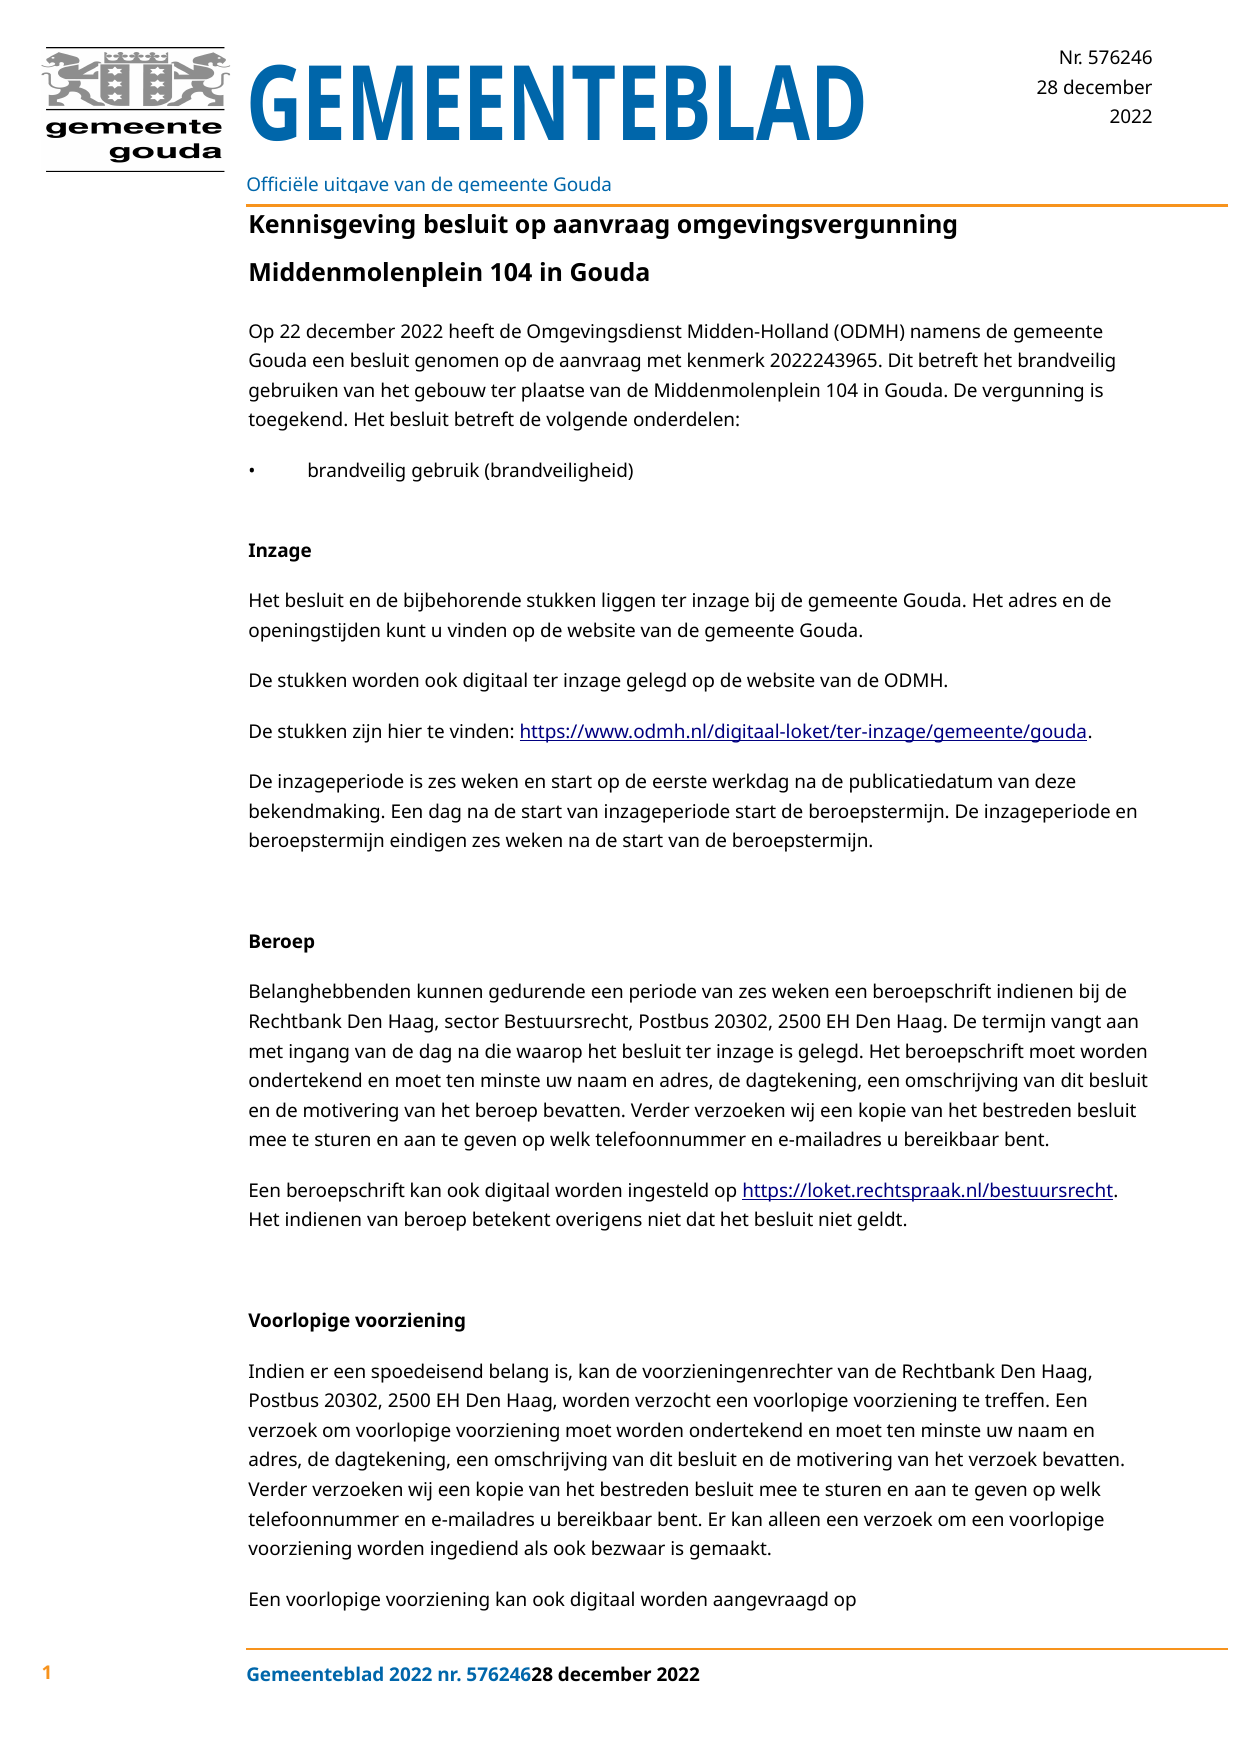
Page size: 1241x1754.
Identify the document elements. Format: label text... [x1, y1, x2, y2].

text De inzageperiode is zes weken en start op de eerste werkdag na de publicatiedatum van deze bekendmaking. Een dag na de start van inzageperiode start de beroepstermijn. De inzageperiode en beroepstermijn eindigen zes weken na de start van de beroepstermijn. [248, 768, 1152, 853]
text De stukken zijn hier te vinden: https://www.odmh.nl/digitaal-loket/ter-inzage/gemeente/gouda. [248, 718, 1152, 744]
text Indien er een spoedeisend belang is, kan de voorzieningenrechter van de Rechtbank Den Haag, Postbus 20302, 2500 EH Den Haag, worden verzocht een voorlopige voorziening te treffen. Een verzoek om voorlopige voorziening moet worden ondertekend en moet ten minste uw naam en adres, de dagtekening, een omschrijving van dit besluit en de motivering van het verzoek bevatten. Verder verzoeken wij een kopie van het bestreden besluit mee te sturen en aan te geven op welk telefoonnummer en e-mailadres u bereikbaar bent. Er kan alleen een verzoek om een voorlopige voorziening worden ingediend als ook bezwaar is gemaakt. [248, 1358, 1152, 1561]
text Beroep [248, 928, 1152, 954]
picture [41, 47, 231, 172]
text Het besluit en de bijbehorende stukken liggen ter inzage bij de gemeente Gouda. Het adres en de openingstijden kunt u vinden op de website van de gemeente Gouda. [248, 587, 1152, 643]
text Op 22 december 2022 heeft de Omgevingsdienst Midden-Holland (ODMH) namens de gemeente Gouda een besluit genomen op de aanvraag met kenmerk 2022243965. Dit betreft het brandveilig gebruiken van het gebouw ter plaatse van de Middenmolenplein 104 in Gouda. De vergunning is toegekend. Het besluit betreft de volgende onderdelen: [248, 318, 1152, 432]
text Een beroepschrift kan ook digitaal worden ingesteld op https://loket.rechtspraak.nl/bestuursrecht. Het indienen van beroep betekent overigens niet dat het besluit niet geldt. [248, 1177, 1152, 1232]
text Belanghebbenden kunnen gedurende een periode van zes weken een beroepschrift indienen bij de Rechtbank Den Haag, sector Bestuursrecht, Postbus 20302, 2500 EH Den Haag. De termijn vangt aan met ingang van de dag na die waarop het besluit ter inzage is gelegd. Het beroepschrift moet worden ondertekend en moet ten minste uw naam en adres, de dagtekening, een omschrijving van dit besluit en de motivering van het beroep bevatten. Verder verzoeken wij een kopie van het bestreden besluit mee te sturen en aan te geven op welk telefoonnummer en e-mailadres u bereikbaar bent. [248, 979, 1152, 1152]
list brandveilig gebruik (brandveiligheid) [248, 457, 1152, 483]
text Voorlopige voorziening [248, 1307, 1152, 1333]
text Kennisgeving besluit op aanvraag omgevingsvergunning Middenmolenplein 104 in Gouda [248, 207, 1152, 288]
text De stukken worden ook digitaal ter inzage gelegd op de website van de ODMH. [248, 667, 1152, 693]
text Een voorlopige voorziening kan ook digitaal worden aangevraagd op [248, 1586, 1152, 1612]
text Inzage [248, 537, 1152, 563]
